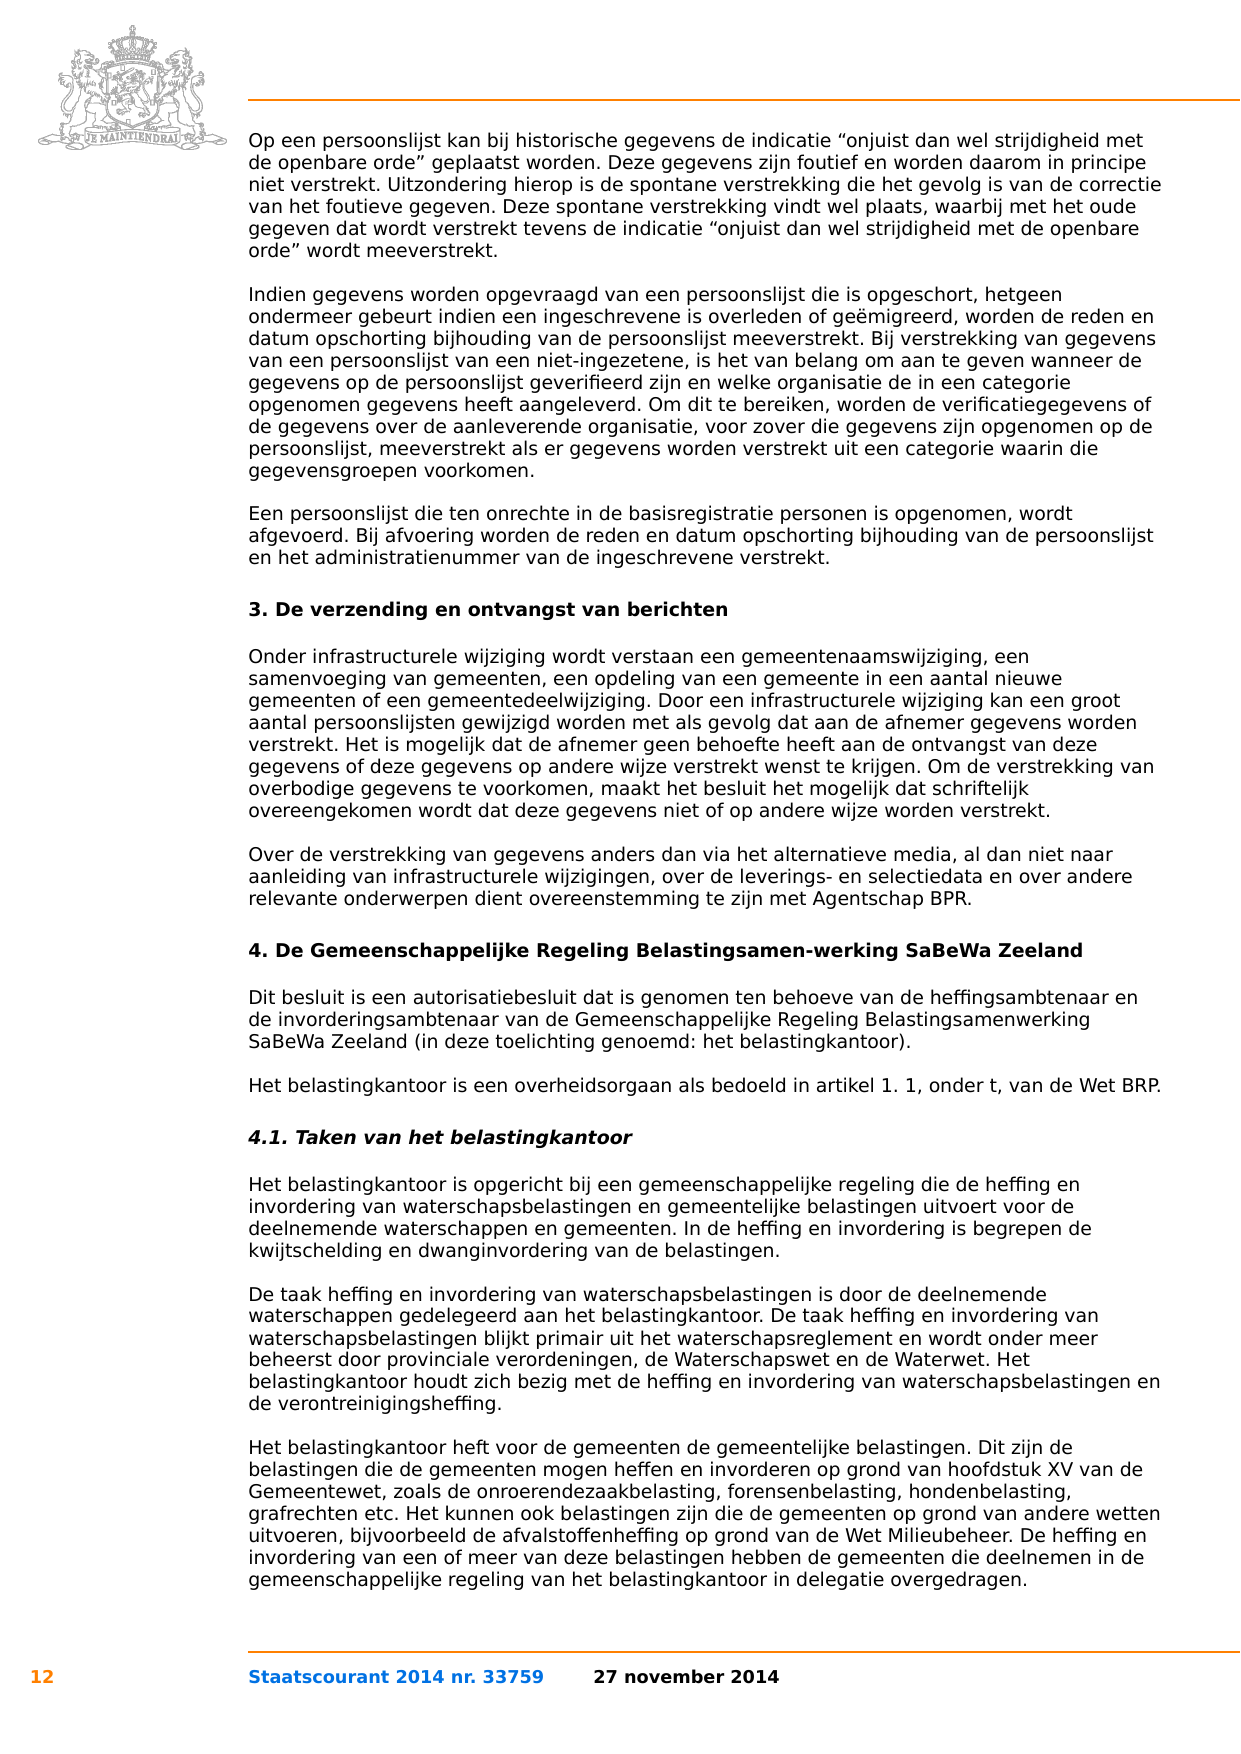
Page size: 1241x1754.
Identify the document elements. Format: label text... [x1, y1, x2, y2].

subtitle 3. De verzending en ontvangst van berichten [248, 599, 1163, 621]
text Indien gegevens worden opgevraagd van een persoonslijst die is opgeschort, hetgeen ondermeer gebeurt indien een ingeschrevene is overleden of geëmigreerd, worden de reden en datum opschorting bijhouding van de persoonslijst meeverstrekt. Bij verstrekking van gegevens van een persoonslijst van een niet-ingezetene, is het van belang om aan te geven wanneer de gegevens op de persoonslijst geverifieerd zijn en welke organisatie de in een categorie opgenomen gegevens heeft aangeleverd. Om dit te bereiken, worden de verificatiegegevens of de gegevens over de aanleverende organisatie, voor zover die gegevens zijn opgenomen op de persoonslijst, meeverstrekt als er gegevens worden verstrekt uit een categorie waarin die gegevensgroepen voorkomen. [248, 284, 1163, 481]
text Onder infrastructurele wijziging wordt verstaan een gemeentenaamswijziging, een samenvoeging van gemeenten, een opdeling van een gemeente in een aantal nieuwe gemeenten of een gemeentedeelwijziging. Door een infrastructurele wijziging kan een groot aantal persoonslijsten gewijzigd worden met als gevolg dat aan de afnemer gegevens worden verstrekt. Het is mogelijk dat de afnemer geen behoefte heeft aan de ontvangst van deze gegevens of deze gegevens op andere wijze verstrekt wenst te krijgen. Om de verstrekking van overbodige gegevens te voorkomen, maakt het besluit het mogelijk dat schriftelijk overeengekomen wordt dat deze gegevens niet of op andere wijze worden verstrekt. [248, 646, 1163, 822]
text De taak heffing en invordering van waterschapsbelastingen is door de deelnemende waterschappen gedelegeerd aan het belastingkantoor. De taak heffing en invordering van waterschapsbelastingen blijkt primair uit het waterschapsreglement en wordt onder meer beheerst door provinciale verordeningen, de Waterschapswet en de Waterwet. Het belastingkantoor houdt zich bezig met de heffing en invordering van waterschapsbelastingen en de verontreinigingsheffing. [248, 1283, 1163, 1415]
text Over de verstrekking van gegevens anders dan via het alternatieve media, al dan niet naar aanleiding van infrastructurele wijzigingen, over de leverings- en selectiedata en over andere relevante onderwerpen dient overeenstemming te zijn met Agentschap BPR. [248, 844, 1163, 910]
picture [38, 25, 227, 150]
text Het belastingkantoor is een overheidsorgaan als bedoeld in artikel 1. 1, onder t, van de Wet BRP. [248, 1075, 1163, 1097]
text Het belastingkantoor heft voor de gemeenten de gemeentelijke belastingen. Dit zijn de belastingen die de gemeenten mogen heffen en invorderen op grond van hoofdstuk XV van de Gemeentewet, zoals de onroerendezaakbelasting, forensenbelasting, hondenbelasting, grafrechten etc. Het kunnen ook belastingen zijn die de gemeenten op grond van andere wetten uitvoeren, bijvoorbeeld de afvalstoffenheffing op grond van de Wet Milieubeheer. De heffing en invordering van een of meer van deze belastingen hebben de gemeenten die deelnemen in de gemeenschappelijke regeling van het belastingkantoor in delegatie overgedragen. [248, 1437, 1163, 1591]
text Een persoonslijst die ten onrechte in de basisregistratie personen is opgenomen, wordt afgevoerd. Bij afvoering worden de reden en datum opschorting bijhouding van de persoonslijst en het administratienummer van de ingeschrevene verstrekt. [248, 503, 1163, 569]
subtitle 4. De Gemeenschappelijke Regeling Belastingsamen-werking SaBeWa Zeeland [248, 940, 1163, 962]
text Op een persoonslijst kan bij historische gegevens de indicatie “onjuist dan wel strijdigheid met de openbare orde” geplaatst worden. Deze gegevens zijn foutief en worden daarom in principe niet verstrekt. Uitzondering hierop is de spontane verstrekking die het gevolg is van de correctie van het foutieve gegeven. Deze spontane verstrekking vindt wel plaats, waarbij met het oude gegeven dat wordt verstrekt tevens de indicatie “onjuist dan wel strijdigheid met de openbare orde” wordt meeverstrekt. [248, 130, 1163, 262]
text Het belastingkantoor is opgericht bij een gemeenschappelijke regeling die de heffing en invordering van waterschapsbelastingen en gemeentelijke belastingen uitvoert voor de deelnemende waterschappen en gemeenten. In de heffing en invordering is begrepen de kwijtschelding en dwanginvordering van de belastingen. [248, 1174, 1163, 1262]
subtitle 4.1. Taken van het belastingkantoor [248, 1127, 1163, 1149]
text Dit besluit is een autorisatiebesluit dat is genomen ten behoeve van de heffingsambtenaar en de invorderingsambtenaar van de Gemeenschappelijke Regeling Belastingsamenwerking SaBeWa Zeeland (in deze toelichting genoemd: het belastingkantoor). [248, 987, 1163, 1053]
